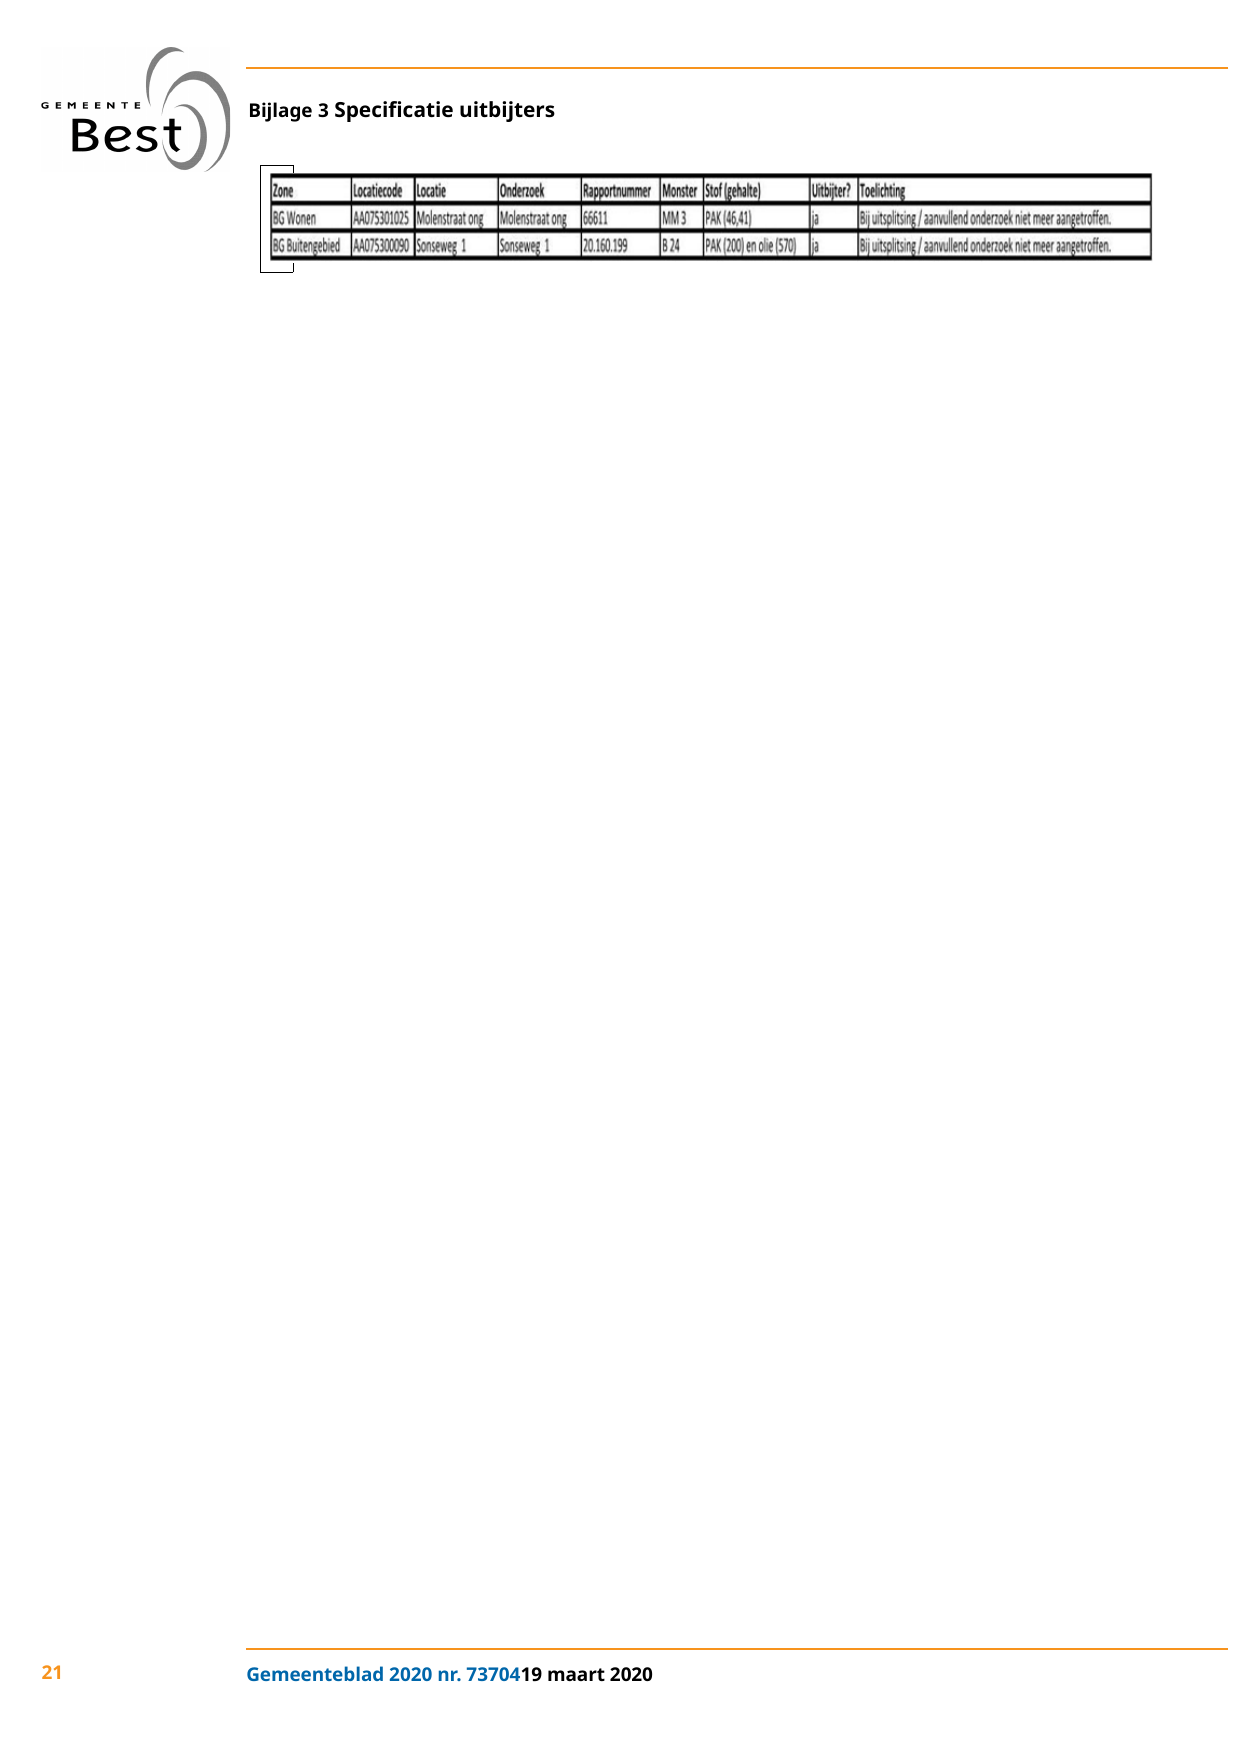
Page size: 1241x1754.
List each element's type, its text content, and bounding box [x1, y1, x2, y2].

picture [268, 173, 1155, 263]
picture [41, 47, 231, 172]
text Bijlage 3 Specificatie uitbijters [248, 95, 1152, 123]
